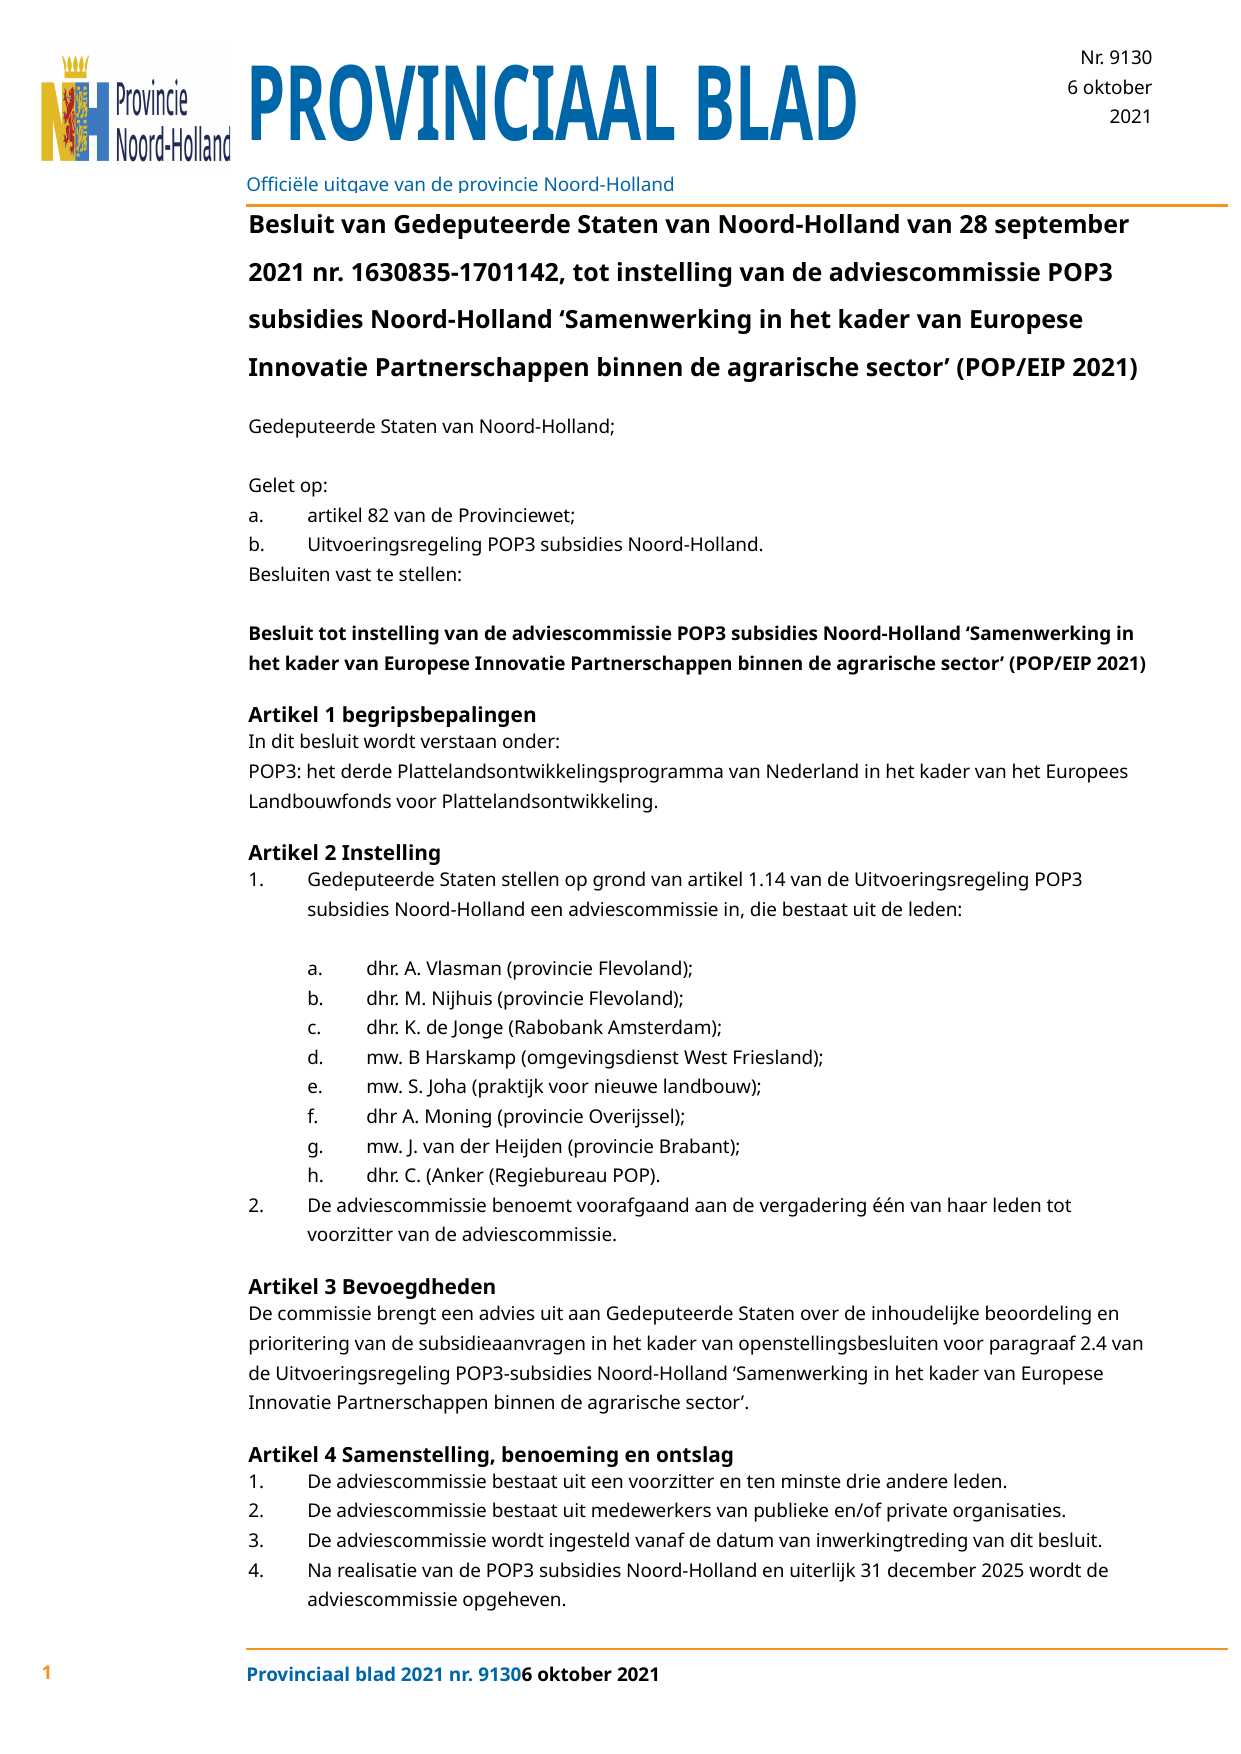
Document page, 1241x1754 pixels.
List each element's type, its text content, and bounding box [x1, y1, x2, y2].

list dhr. M. Nijhuis (provincie Flevoland); [307, 985, 1152, 1011]
list dhr. C. (Anker (Regiebureau POP). [307, 1162, 1152, 1188]
text De commissie brengt een advies uit aan Gedeputeerde Staten over de inhoudelijke beoordeling en prioritering van de subsidieaanvragen in het kader van openstellingsbesluiten voor paragraaf 2.4 van de Uitvoeringsregeling POP3-subsidies Noord-Holland ‘Samenwerking in het kader van Europese Innovatie Partnerschappen binnen de agrarische sector’. [248, 1301, 1152, 1415]
list dhr. A. Vlasman (provincie Flevoland); [307, 955, 1152, 981]
picture [41, 47, 231, 172]
list mw. S. Joha (praktijk voor nieuwe landbouw); [307, 1074, 1152, 1099]
text Besluit van Gedeputeerde Staten van Noord-Holland van 28 september 2021 nr. 1630835-1701142, tot instelling van de adviescommissie POP3 subsidies Noord-Holland ‘Samenwerking in het kader van Europese Innovatie Partnerschappen binnen de agrarische sector’ (POP/EIP 2021) [248, 207, 1152, 384]
text Besluit tot instelling van de adviescommissie POP3 subsidies Noord-Holland ‘Samenwerking in het kader van Europese Innovatie Partnerschappen binnen de agrarische sector’ (POP/EIP 2021) [248, 620, 1152, 676]
list mw. B Harskamp (omgevingsdienst West Friesland); [307, 1044, 1152, 1070]
list dhr A. Moning (provincie Overijssel); [307, 1103, 1152, 1129]
list artikel 82 van de Provinciewet; [248, 502, 1152, 528]
list De adviescommissie bestaat uit een voorzitter en ten minste drie andere leden. [248, 1468, 1152, 1494]
text Besluiten vast te stellen: [248, 561, 1152, 587]
list De adviescommissie bestaat uit medewerkers van publieke en/of private organisaties. [248, 1498, 1152, 1523]
text Artikel 3 Bevoegdheden [248, 1272, 1152, 1301]
text Gelet op: [248, 472, 1152, 498]
list Na realisatie van de POP3 subsidies Noord-Holland en uiterlijk 31 december 2025 wordt de adviescommissie opgeheven. [248, 1557, 1152, 1612]
text POP3: het derde Plattelandsontwikkelingsprogramma van Nederland in het kader van het Europees Landbouwfonds voor Plattelandsontwikkeling. [248, 758, 1152, 813]
list Uitvoeringsregeling POP3 subsidies Noord-Holland. [248, 531, 1152, 557]
text Gedeputeerde Staten van Noord-Holland; [248, 413, 1152, 439]
text Artikel 2 Instelling [248, 838, 1152, 867]
list De adviescommissie benoemt voorafgaand aan de vergadering één van haar leden tot voorzitter van de adviescommissie. [248, 1192, 1152, 1247]
text Artikel 4 Samenstelling, benoeming en ontslag [248, 1440, 1152, 1468]
list dhr. K. de Jonge (Rabobank Amsterdam); [307, 1014, 1152, 1040]
list Gedeputeerde Staten stellen op grond van artikel 1.14 van de Uitvoeringsregeling POP3 subsidies Noord-Holland een adviescommissie in, die bestaat uit de leden: [248, 867, 1152, 922]
text In dit besluit wordt verstaan onder: [248, 729, 1152, 754]
list De adviescommissie wordt ingesteld vanaf de datum van inwerkingtreding van dit besluit. [248, 1527, 1152, 1553]
list mw. J. van der Heijden (provincie Brabant); [307, 1133, 1152, 1159]
text Artikel 1 begripsbepalingen [248, 700, 1152, 729]
